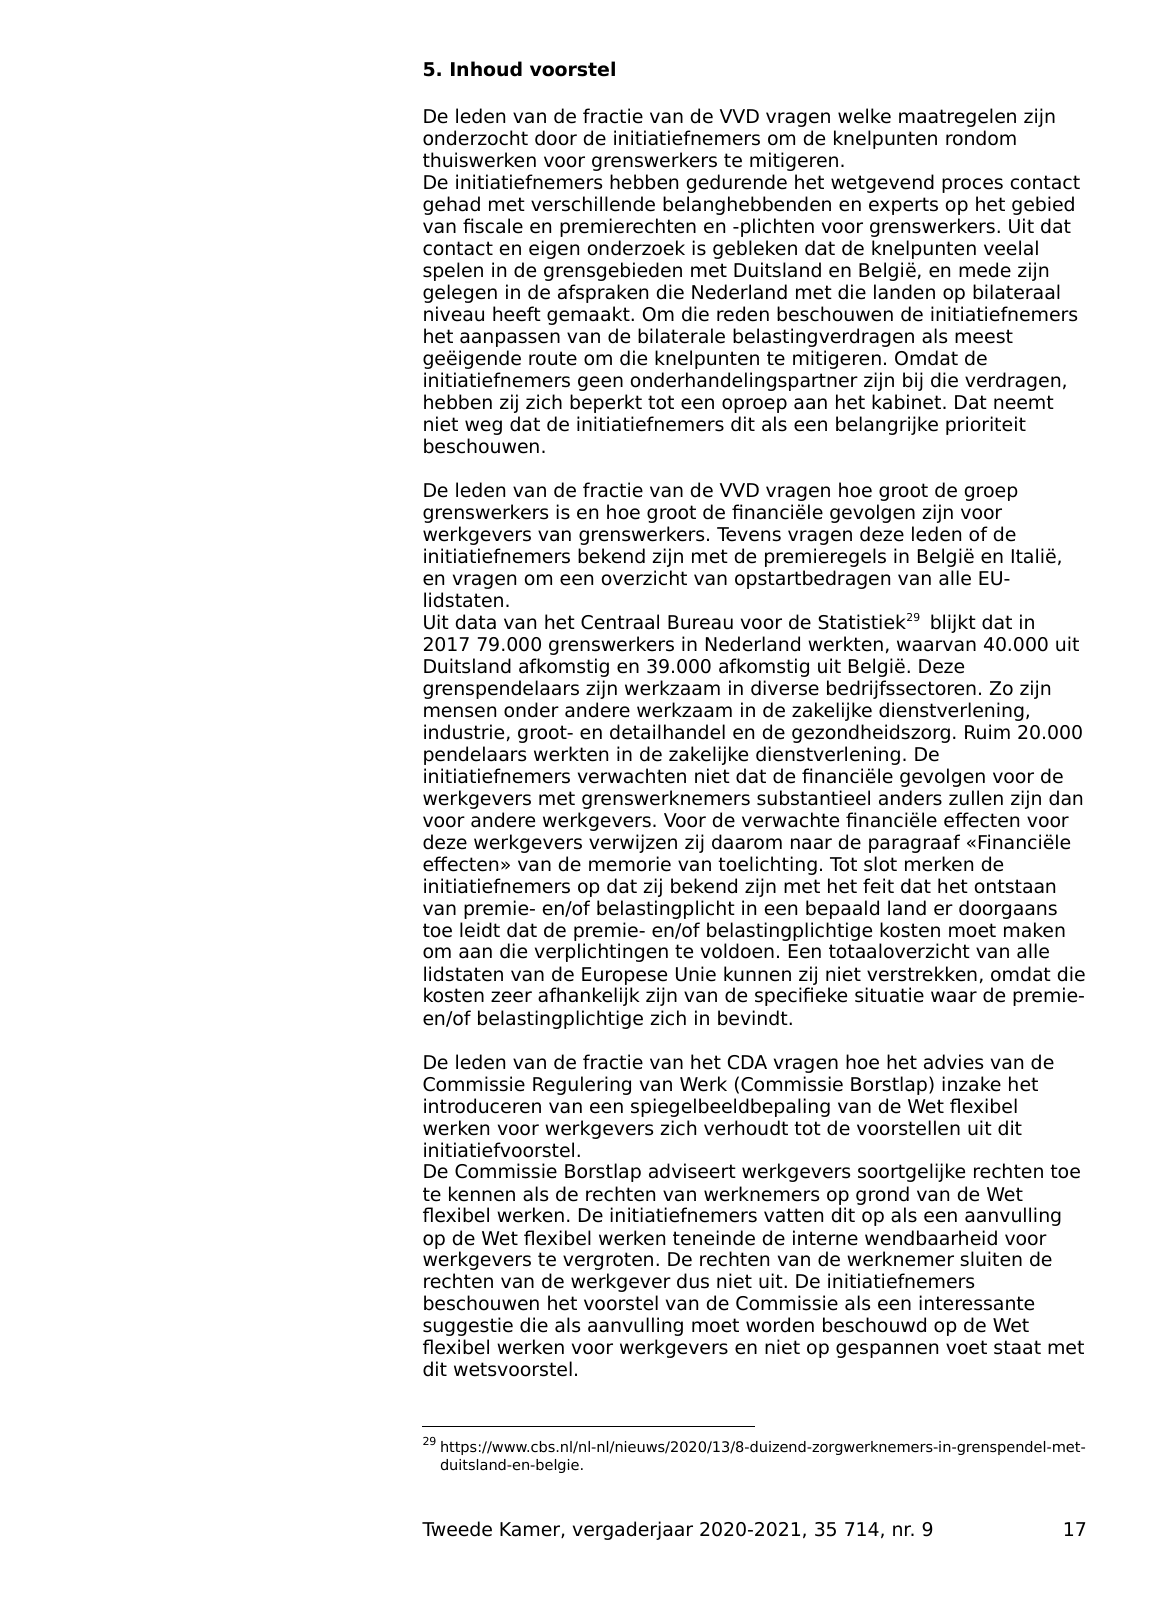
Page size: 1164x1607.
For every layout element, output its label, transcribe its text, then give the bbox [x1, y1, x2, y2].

text Uit data van het Centraal Bureau voor de Statistiek blijkt dat in 2017 79.000 grenswerkers in Nederland werkten, waarvan 40.000 uit Duitsland afkomstig en 39.000 afkomstig uit België. Deze grenspendelaars zijn werkzaam in diverse bedrijfssectoren. Zo zijn mensen onder andere werkzaam in de zakelijke dienstverlening, industrie, groot- en detailhandel en de gezondheidszorg. Ruim 20.000 pendelaars werkten in de zakelijke dienstverlening. De initiatiefnemers verwachten niet dat de financiële gevolgen voor de werkgevers met grenswerknemers substantieel anders zullen zijn dan voor andere werkgevers. Voor de verwachte financiële effecten voor deze werkgevers verwijzen zij daarom naar de paragraaf «Financiële effecten» van de memorie van toelichting. Tot slot merken de initiatiefnemers op dat zij bekend zijn met het feit dat het ontstaan van premie- en/of belastingplicht in een bepaald land er doorgaans toe leidt dat de premie- en/of belastingplichtige kosten moet maken om aan die verplichtingen te voldoen. Een totaaloverzicht van alle lidstaten van de Europese Unie kunnen zij niet verstrekken, omdat die kosten zeer afhankelijk zijn van de specifieke situatie waar de premie- en/of belastingplichtige zich in bevindt. [422, 612, 1087, 1029]
text De Commissie Borstlap adviseert werkgevers soortgelijke rechten toe te kennen als de rechten van werknemers op grond van de Wet flexibel werken. De initiatiefnemers vatten dit op als een aanvulling op de Wet flexibel werken teneinde de interne wendbaarheid voor werkgevers te vergroten. De rechten van de werknemer sluiten de rechten van de werkgever dus niet uit. De initiatiefnemers beschouwen het voorstel van de Commissie als een interessante suggestie die als aanvulling moet worden beschouwd op de Wet flexibel werken voor werkgevers en niet op gespannen voet staat met dit wetsvoorstel. [422, 1161, 1087, 1381]
text De leden van de fractie van het CDA vragen hoe het advies van de Commissie Regulering van Werk (Commissie Borstlap) inzake het introduceren van een spiegelbeeldbepaling van de Wet flexibel werken voor werkgevers zich verhoudt tot de voorstellen uit dit initiatiefvoorstel. [422, 1052, 1087, 1161]
text De leden van de fractie van de VVD vragen welke maatregelen zijn onderzocht door de initiatiefnemers om de knelpunten rondom thuiswerken voor grenswerkers te mitigeren. [422, 106, 1087, 172]
text De leden van de fractie van de VVD vragen hoe groot de groep grenswerkers is en hoe groot de financiële gevolgen zijn voor werkgevers van grenswerkers. Tevens vragen deze leden of de initiatiefnemers bekend zijn met de premieregels in België en Italië, en vragen om een overzicht van opstartbedragen van alle EU-lidstaten. [422, 480, 1087, 612]
text De initiatiefnemers hebben gedurende het wetgevend proces contact gehad met verschillende belanghebbenden en experts op het gebied van fiscale en premierechten en -plichten voor grenswerkers. Uit dat contact en eigen onderzoek is gebleken dat de knelpunten veelal spelen in de grensgebieden met Duitsland en België, en mede zijn gelegen in de afspraken die Nederland met die landen op bilateraal niveau heeft gemaakt. Om die reden beschouwen de initiatiefnemers het aanpassen van de bilaterale belastingverdragen als meest geëigende route om die knelpunten te mitigeren. Omdat de initiatiefnemers geen onderhandelingspartner zijn bij die verdragen, hebben zij zich beperkt tot een oproep aan het kabinet. Dat neemt niet weg dat de initiatiefnemers dit als een belangrijke prioriteit beschouwen. [422, 172, 1087, 458]
text https://www.cbs.nl/nl-nl/nieuws/2020/13/8-duizend-zorgwerknemers-in-grenspendel-met-duitsland-en-belgie. [422, 1435, 1087, 1474]
subtitle 5. Inhoud voorstel [422, 59, 1087, 81]
